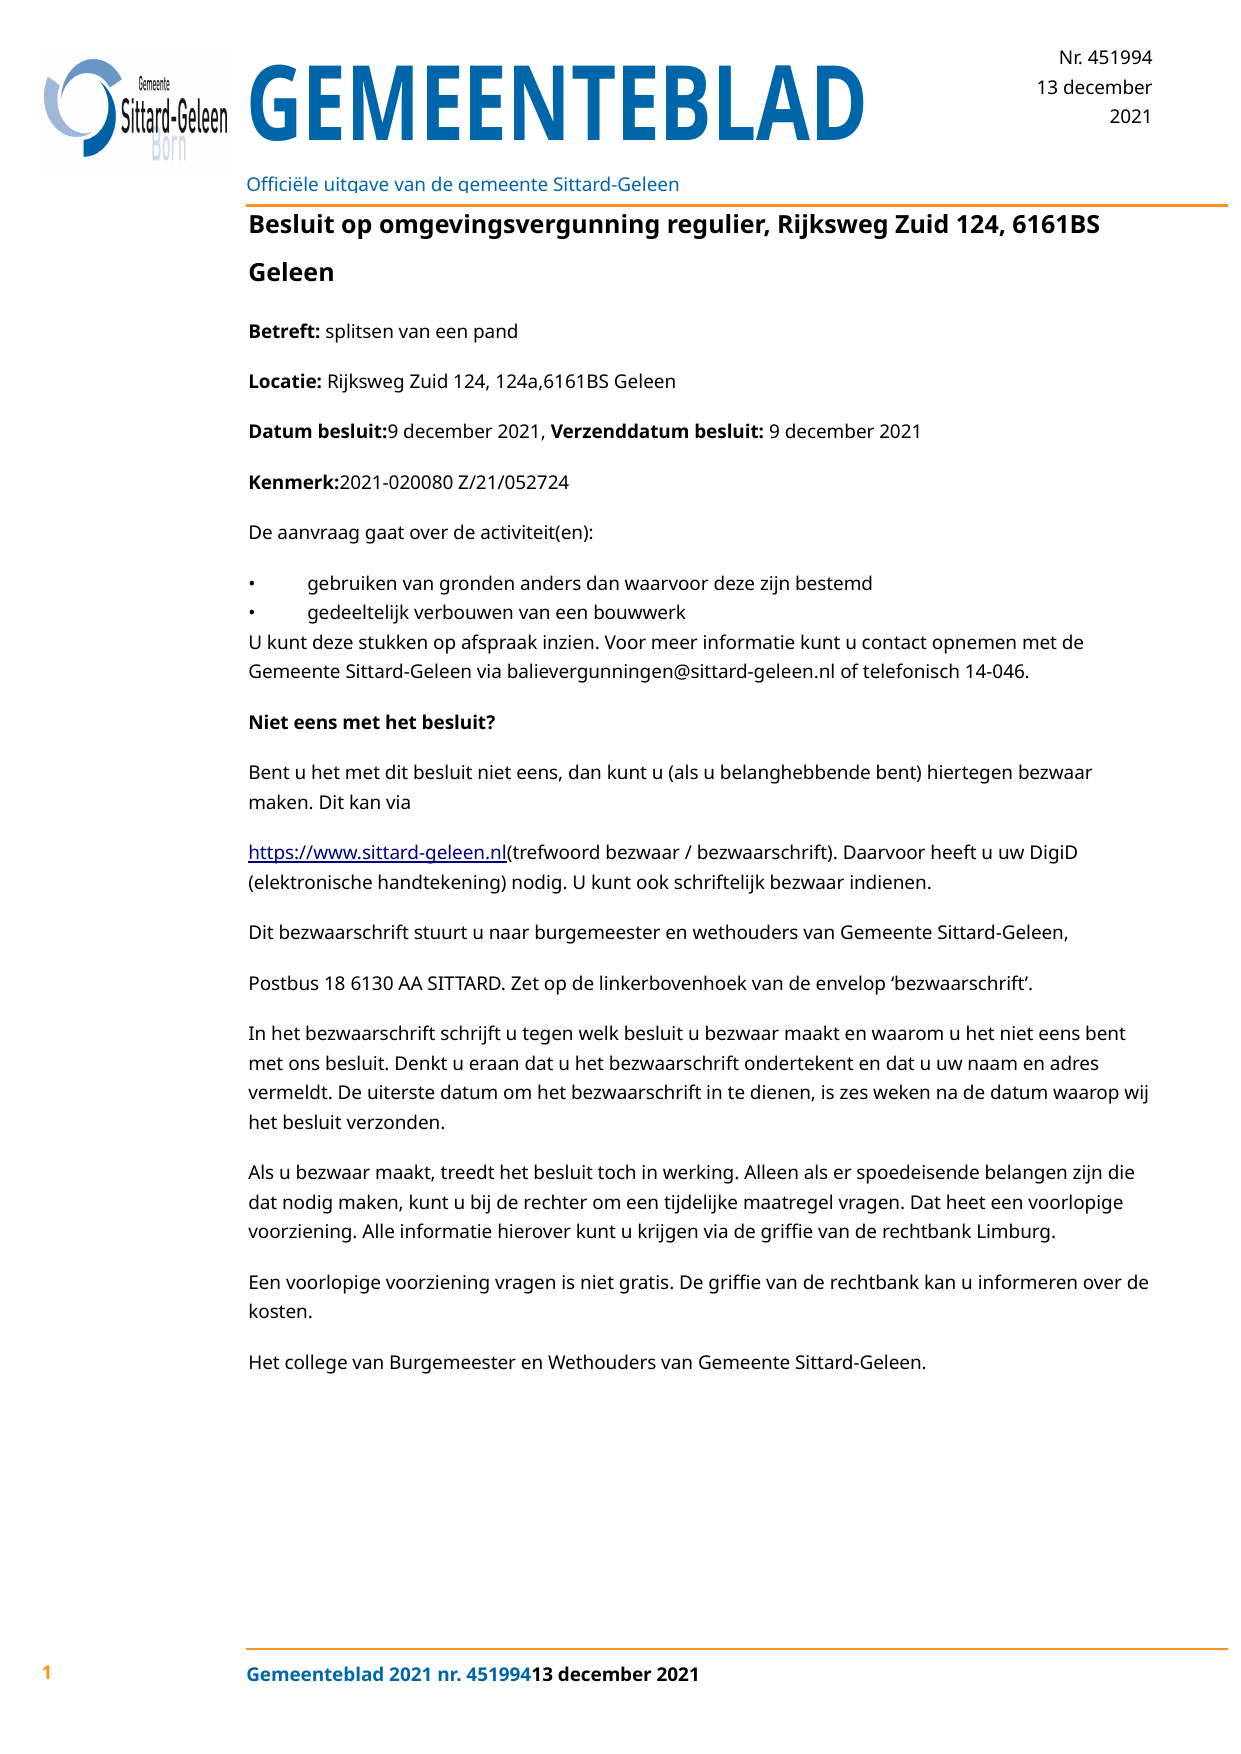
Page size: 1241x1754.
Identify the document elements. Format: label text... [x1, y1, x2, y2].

text Betreft: splitsen van een pand [248, 318, 1152, 344]
list gebruiken van gronden anders dan waarvoor deze zijn bestemd [248, 570, 1152, 596]
text Locatie: Rijksweg Zuid 124, 124a,6161BS Geleen [248, 368, 1152, 394]
text Datum besluit:9 december 2021, Verzenddatum besluit: 9 december 2021 [248, 419, 1152, 444]
list gedeeltelijk verbouwen van een bouwwerk [248, 599, 1152, 625]
text Kenmerk:2021-020080 Z/21/052724 [248, 469, 1152, 495]
text Dit bezwaarschrift stuurt u naar burgemeester en wethouders van Gemeente Sittard-Geleen, [248, 919, 1152, 945]
text https://www.sittard-geleen.nl(trefwoord bezwaar / bezwaarschrift). Daarvoor heeft u uw DigiD (elektronische handtekening) nodig. U kunt ook schriftelijk bezwaar indienen. [248, 839, 1152, 895]
text Een voorlopige voorziening vragen is niet gratis. De griffie van de rechtbank kan u informeren over de kosten. [248, 1269, 1152, 1324]
text U kunt deze stukken op afspraak inzien. Voor meer informatie kunt u contact opnemen met de Gemeente Sittard-Geleen via balievergunningen@sittard-geleen.nl of telefonisch 14-046. [248, 629, 1152, 684]
text Postbus 18 6130 AA SITTARD. Zet op de linkerbovenhoek van de envelop ‘bezwaarschrift’. [248, 970, 1152, 996]
text Als u bezwaar maakt, treedt het besluit toch in werking. Alleen als er spoedeisende belangen zijn die dat nodig maken, kunt u bij de rechter om een tijdelijke maatregel vragen. Dat heet een voorlopige voorziening. Alle informatie hierover kunt u krijgen via de griffie van de rechtbank Limburg. [248, 1159, 1152, 1244]
text Het college van Burgemeester en Wethouders van Gemeente Sittard-Geleen. [248, 1349, 1152, 1375]
text Bent u het met dit besluit niet eens, dan kunt u (als u belanghebbende bent) hiertegen bezwaar maken. Dit kan via [248, 759, 1152, 815]
picture [41, 47, 231, 172]
text Niet eens met het besluit? [248, 709, 1152, 735]
text De aanvraag gaat over de activiteit(en): [248, 519, 1152, 545]
text In het bezwaarschrift schrijft u tegen welk besluit u bezwaar maakt en waarom u het niet eens bent met ons besluit. Denkt u eraan dat u het bezwaarschrift ondertekent en dat u uw naam en adres vermeldt. De uiterste datum om het bezwaarschrift in te dienen, is zes weken na de datum waarop wij het besluit verzonden. [248, 1020, 1152, 1135]
text Besluit op omgevingsvergunning regulier, Rijksweg Zuid 124, 6161BS Geleen [248, 207, 1152, 288]
